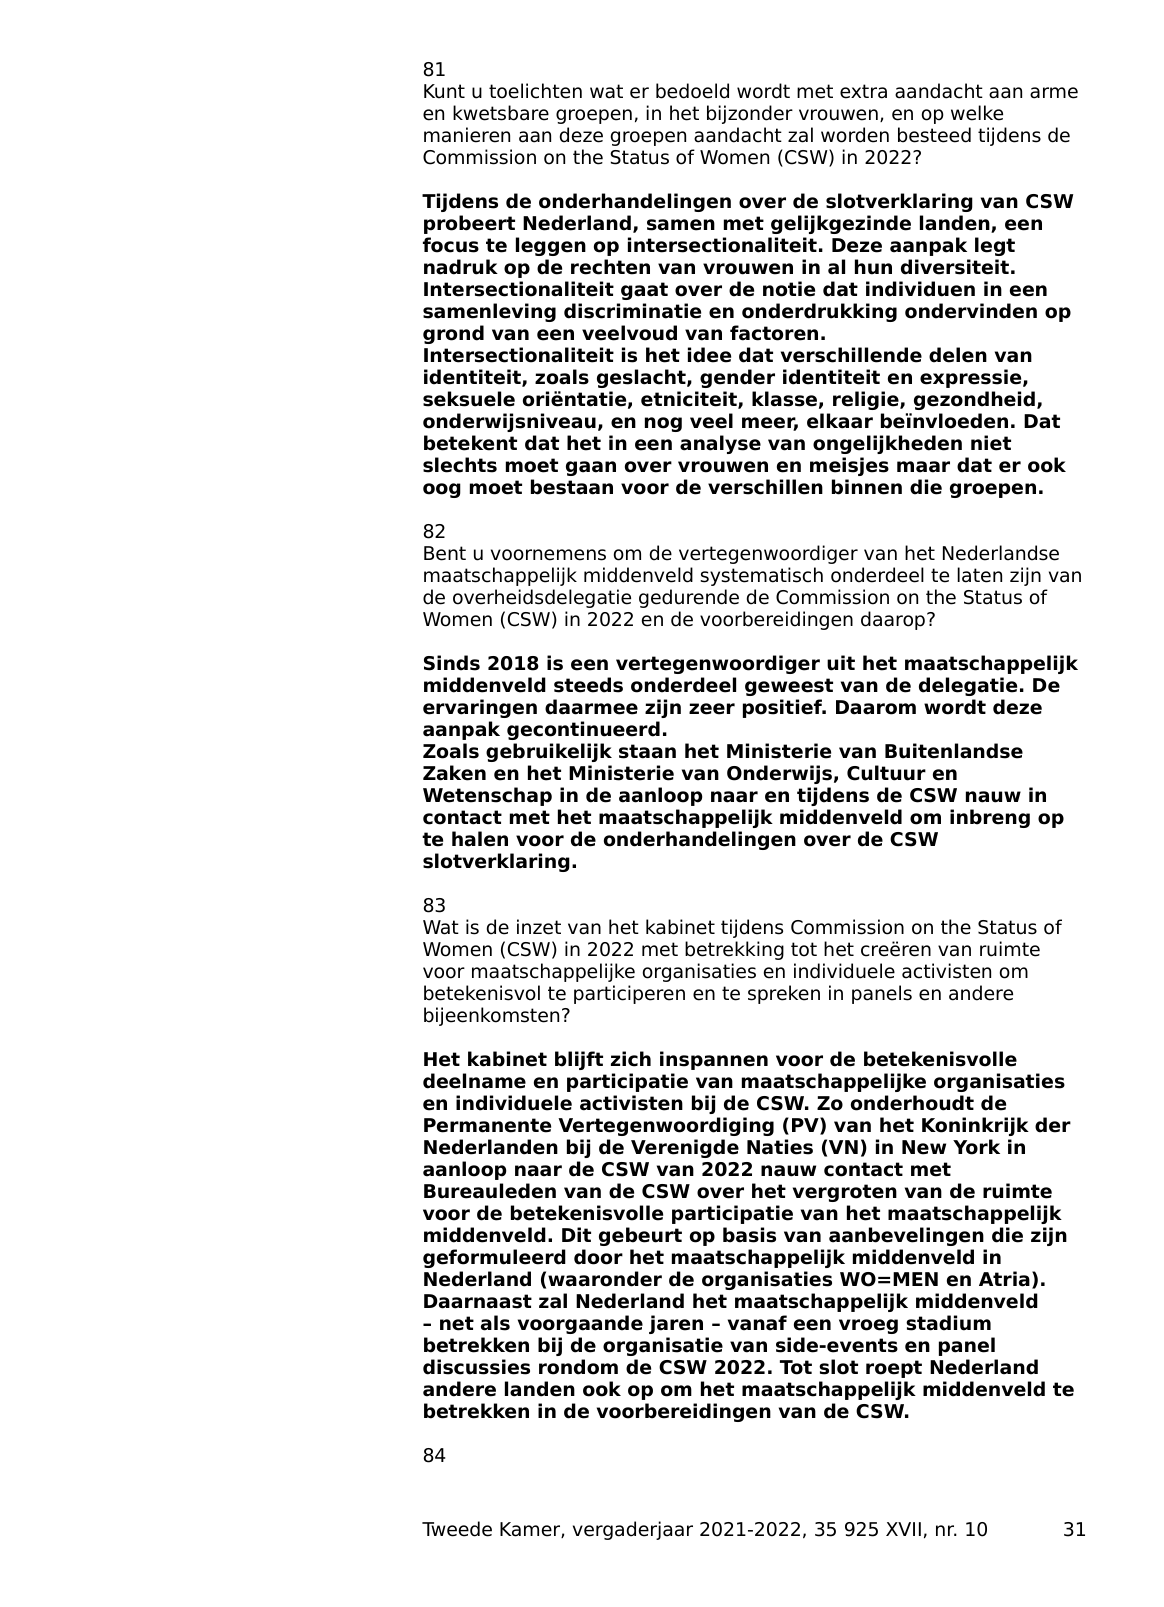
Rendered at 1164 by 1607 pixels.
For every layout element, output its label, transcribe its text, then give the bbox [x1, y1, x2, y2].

text Daarnaast zal Nederland het maatschappelijk middenveld – net als voorgaande jaren – vanaf een vroeg stadium betrekken bij de organisatie van side-events en panel discussies rondom de CSW 2022. Tot slot roept Nederland andere landen ook op om het maatschappelijk middenveld te betrekken in de voorbereidingen van de CSW. [422, 1291, 1087, 1423]
text 84 [422, 1445, 1087, 1467]
text Bent u voornemens om de vertegenwoordiger van het Nederlandse maatschappelijk middenveld systematisch onderdeel te laten zijn van de overheidsdelegatie gedurende de Commission on the Status of Women (CSW) in 2022 en de voorbereidingen daarop? [422, 543, 1087, 631]
text Het kabinet blijft zich inspannen voor de betekenisvolle deelname en participatie van maatschappelijke organisaties en individuele activisten bij de CSW. Zo onderhoudt de Permanente Vertegenwoordiging (PV) van het Koninkrijk der Nederlanden bij de Verenigde Naties (VN) in New York in aanloop naar de CSW van 2022 nauw contact met Bureauleden van de CSW over het vergroten van de ruimte voor de betekenisvolle participatie van het maatschappelijk middenveld. Dit gebeurt op basis van aanbevelingen die zijn geformuleerd door het maatschappelijk middenveld in Nederland (waaronder de organisaties WO=MEN en Atria). [422, 1049, 1087, 1291]
text Kunt u toelichten wat er bedoeld wordt met extra aandacht aan arme en kwetsbare groepen, in het bijzonder vrouwen, en op welke manieren aan deze groepen aandacht zal worden besteed tijdens de Commission on the Status of Women (CSW) in 2022? [422, 81, 1087, 169]
text 81 [422, 59, 1087, 81]
text Sinds 2018 is een vertegenwoordiger uit het maatschappelijk middenveld steeds onderdeel geweest van de delegatie. De ervaringen daarmee zijn zeer positief. Daarom wordt deze aanpak gecontinueerd. [422, 653, 1087, 741]
text Wat is de inzet van het kabinet tijdens Commission on the Status of Women (CSW) in 2022 met betrekking tot het creëren van ruimte voor maatschappelijke organisaties en individuele activisten om betekenisvol te participeren en te spreken in panels en andere bijeenkomsten? [422, 917, 1087, 1027]
text 83 [422, 895, 1087, 917]
text 82 [422, 521, 1087, 543]
text Tijdens de onderhandelingen over de slotverklaring van CSW probeert Nederland, samen met gelijkgezinde landen, een focus te leggen op intersectionaliteit. Deze aanpak legt nadruk op de rechten van vrouwen in al hun diversiteit. Intersectionaliteit gaat over de notie dat individuen in een samenleving discriminatie en onderdrukking ondervinden op grond van een veelvoud van factoren. [422, 191, 1087, 345]
text Intersectionaliteit is het idee dat verschillende delen van identiteit, zoals geslacht, gender identiteit en expressie, seksuele oriëntatie, etniciteit, klasse, religie, gezondheid, onderwijsniveau, en nog veel meer, elkaar beïnvloeden. Dat betekent dat het in een analyse van ongelijkheden niet slechts moet gaan over vrouwen en meisjes maar dat er ook oog moet bestaan voor de verschillen binnen die groepen. [422, 345, 1087, 499]
text Zoals gebruikelijk staan het Ministerie van Buitenlandse Zaken en het Ministerie van Onderwijs, Cultuur en Wetenschap in de aanloop naar en tijdens de CSW nauw in contact met het maatschappelijk middenveld om inbreng op te halen voor de onderhandelingen over de CSW slotverklaring. [422, 741, 1087, 873]
